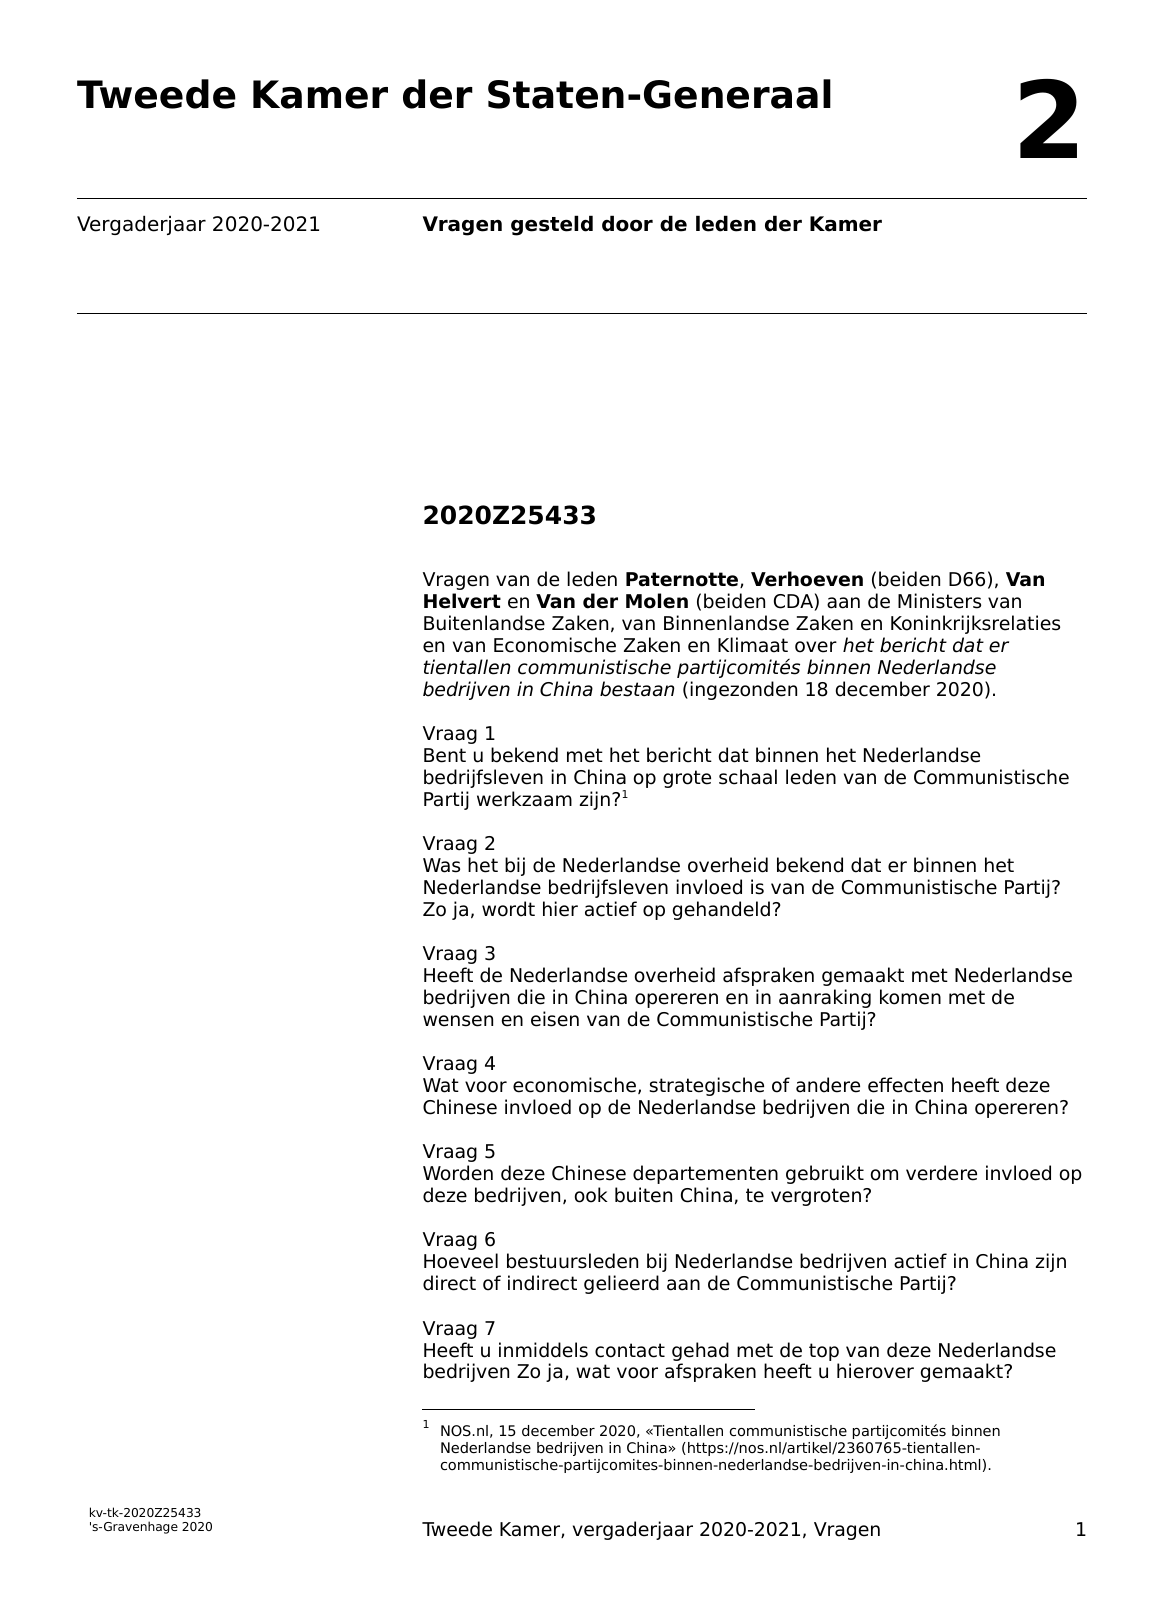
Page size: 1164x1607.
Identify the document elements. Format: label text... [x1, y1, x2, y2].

text 2020Z25433 [422, 501, 1087, 531]
text Heeft u inmiddels contact gehad met de top van deze Nederlandse bedrijven Zo ja, wat voor afspraken heeft u hierover gemaakt? [422, 1339, 1087, 1383]
table_cell Vergaderjaar 2020-2021 [77, 199, 422, 313]
text Vraag 3 [422, 943, 1087, 965]
text Vraag 4 [422, 1053, 1087, 1075]
text Vraag 1 [422, 723, 1087, 745]
text Vraag 2 [422, 833, 1087, 855]
text Vragen van de leden Paternotte, Verhoeven (beiden D66), Van Helvert en Van der Molen (beiden CDA) aan de Ministers van Buitenlandse Zaken, van Binnenlandse Zaken en Koninkrijksrelaties en van Economische Zaken en Klimaat over het bericht dat er tientallen communistische partijcomités binnen Nederlandse bedrijven in China bestaan (ingezonden 18 december 2020). [422, 569, 1087, 701]
text Heeft de Nederlandse overheid afspraken gemaakt met Nederlandse bedrijven die in China opereren en in aanraking komen met de wensen en eisen van de Communistische Partij? [422, 965, 1087, 1031]
text Was het bij de Nederlandse overheid bekend dat er binnen het Nederlandse bedrijfsleven invloed is van de Communistische Partij? Zo ja, wordt hier actief op gehandeld? [422, 855, 1087, 921]
text Vraag 6 [422, 1229, 1087, 1251]
text NOS.nl, 15 december 2020, «Tientallen communistische partijcomités binnen Nederlandse bedrijven in China» (https://nos.nl/artikel/2360765-tientallen-communistische-partijcomites-binnen-nederlandse-bedrijven-in-china.html). [422, 1418, 1087, 1474]
table_cell Vragen gesteld door de leden der Kamer [422, 199, 1087, 313]
text Vraag 5 [422, 1141, 1087, 1163]
text Vraag 7 [422, 1317, 1087, 1339]
table_header 2 [886, 59, 1087, 198]
text 's-Gravenhage 2020 [88, 1520, 323, 1534]
text Wat voor economische, strategische of andere effecten heeft deze Chinese invloed op de Nederlandse bedrijven die in China opereren? [422, 1075, 1087, 1119]
text Worden deze Chinese departementen gebruikt om verdere invloed op deze bedrijven, ook buiten China, te vergroten? [422, 1163, 1087, 1207]
table_header Tweede Kamer der Staten-Generaal [77, 59, 886, 198]
text Hoeveel bestuursleden bij Nederlandse bedrijven actief in China zijn direct of indirect gelieerd aan de Communistische Partij? [422, 1251, 1087, 1295]
text Bent u bekend met het bericht dat binnen het Nederlandse bedrijfsleven in China op grote schaal leden van de Communistische Partij werkzaam zijn? [422, 745, 1087, 811]
text kv-tk-2020Z25433 [88, 1506, 323, 1520]
